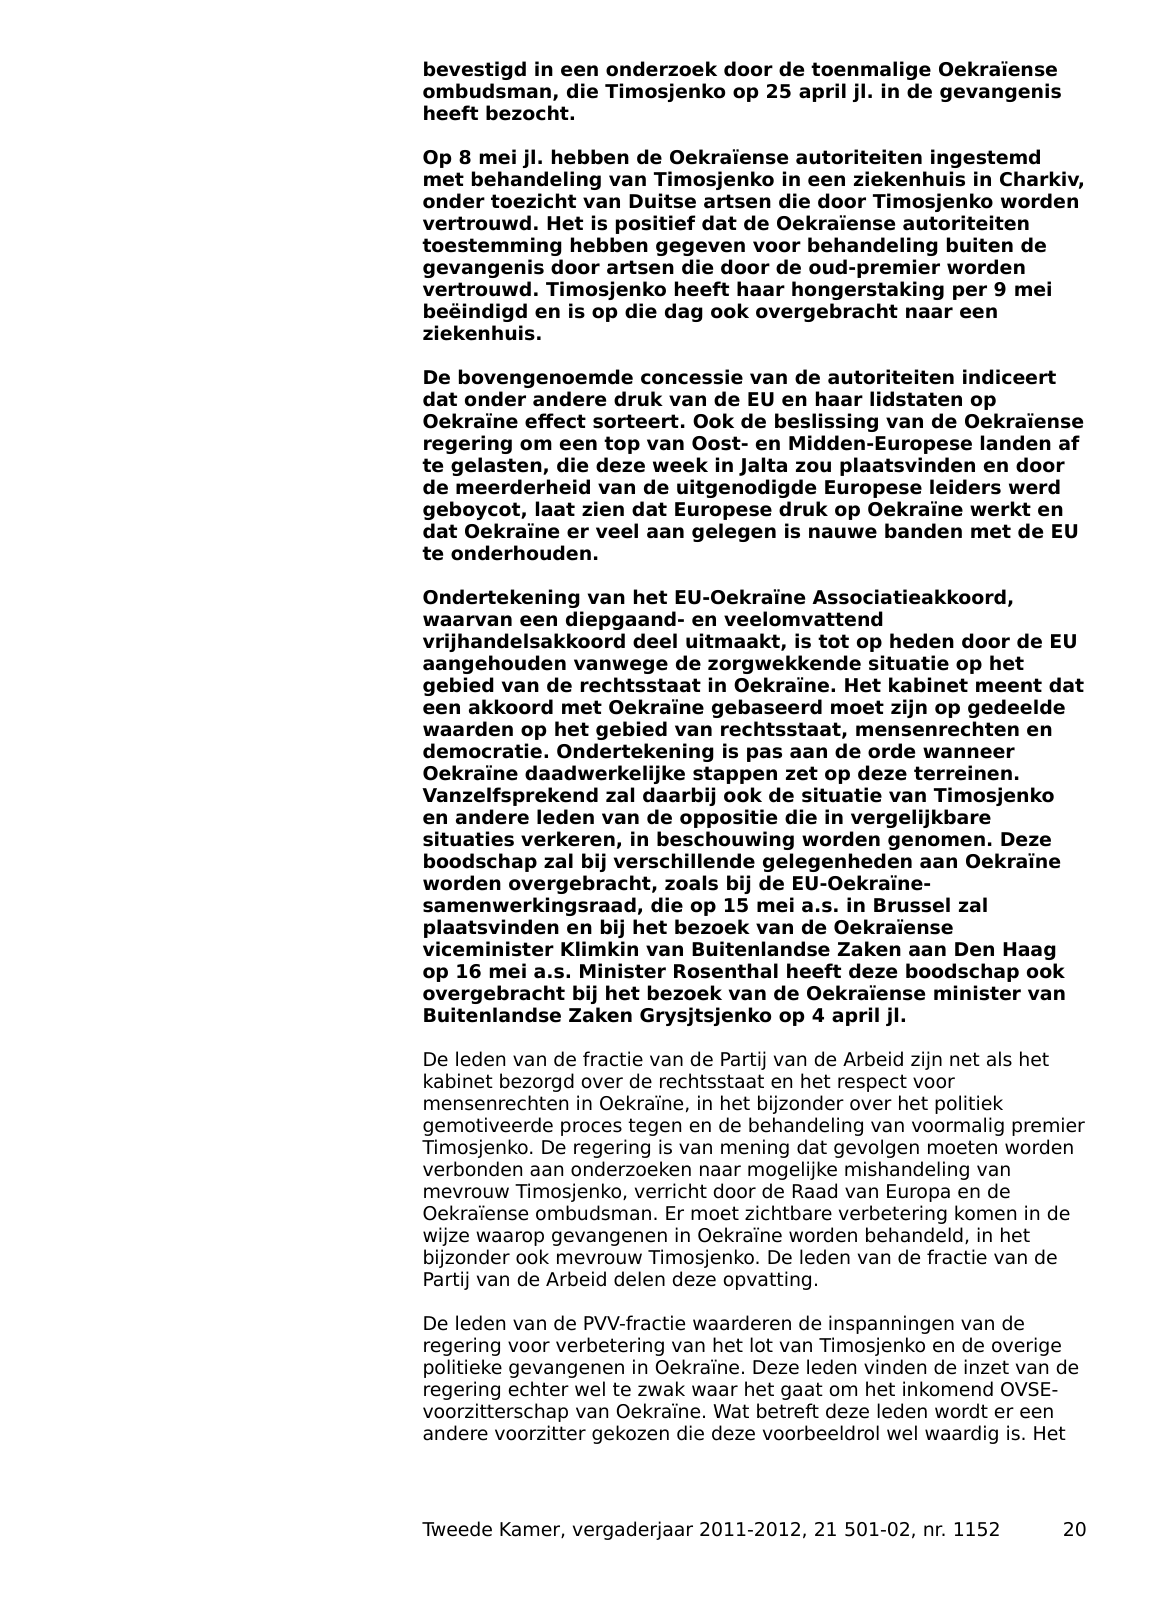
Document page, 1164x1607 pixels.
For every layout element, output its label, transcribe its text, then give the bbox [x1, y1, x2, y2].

text De leden van de PVV-fractie waarderen de inspanningen van de regering voor verbetering van het lot van Timosjenko en de overige politieke gevangenen in Oekraïne. Deze leden vinden de inzet van de regering echter wel te zwak waar het gaat om het inkomend OVSE-voorzitterschap van Oekraïne. Wat betreft deze leden wordt er een andere voorzitter gekozen die deze voorbeeldrol wel waardig is. Het [422, 1313, 1087, 1445]
text Op 8 mei jl. hebben de Oekraïense autoriteiten ingestemd met behandeling van Timosjenko in een ziekenhuis in Charkiv, onder toezicht van Duitse artsen die door Timosjenko worden vertrouwd. Het is positief dat de Oekraïense autoriteiten toestemming hebben gegeven voor behandeling buiten de gevangenis door artsen die door de oud-premier worden vertrouwd. Timosjenko heeft haar hongerstaking per 9 mei beëindigd en is op die dag ook overgebracht naar een ziekenhuis. [422, 147, 1087, 345]
text De leden van de fractie van de Partij van de Arbeid zijn net als het kabinet bezorgd over de rechtsstaat en het respect voor mensenrechten in Oekraïne, in het bijzonder over het politiek gemotiveerde proces tegen en de behandeling van voormalig premier Timosjenko. De regering is van mening dat gevolgen moeten worden verbonden aan onderzoeken naar mogelijke mishandeling van mevrouw Timosjenko, verricht door de Raad van Europa en de Oekraïense ombudsman. Er moet zichtbare verbetering komen in de wijze waarop gevangenen in Oekraïne worden behandeld, in het bijzonder ook mevrouw Timosjenko. De leden van de fractie van de Partij van de Arbeid delen deze opvatting. [422, 1049, 1087, 1291]
text De bovengenoemde concessie van de autoriteiten indiceert dat onder andere druk van de EU en haar lidstaten op Oekraïne effect sorteert. Ook de beslissing van de Oekraïense regering om een top van Oost- en Midden-Europese landen af te gelasten, die deze week in Jalta zou plaatsvinden en door de meerderheid van de uitgenodigde Europese leiders werd geboycot, laat zien dat Europese druk op Oekraïne werkt en dat Oekraïne er veel aan gelegen is nauwe banden met de EU te onderhouden. [422, 367, 1087, 565]
text Ondertekening van het EU-Oekraïne Associatieakkoord, waarvan een diepgaand- en veelomvattend vrijhandelsakkoord deel uitmaakt, is tot op heden door de EU aangehouden vanwege de zorgwekkende situatie op het gebied van de rechtsstaat in Oekraïne. Het kabinet meent dat een akkoord met Oekraïne gebaseerd moet zijn op gedeelde waarden op het gebied van rechtsstaat, mensenrechten en democratie. Ondertekening is pas aan de orde wanneer Oekraïne daadwerkelijke stappen zet op deze terreinen. Vanzelfsprekend zal daarbij ook de situatie van Timosjenko en andere leden van de oppositie die in vergelijkbare situaties verkeren, in beschouwing worden genomen. Deze boodschap zal bij verschillende gelegenheden aan Oekraïne worden overgebracht, zoals bij de EU-Oekraïne-samenwerkingsraad, die op 15 mei a.s. in Brussel zal plaatsvinden en bij het bezoek van de Oekraïense viceminister Klimkin van Buitenlandse Zaken aan Den Haag op 16 mei a.s. Minister Rosenthal heeft deze boodschap ook overgebracht bij het bezoek van de Oekraïense minister van Buitenlandse Zaken Grysjtsjenko op 4 april jl. [422, 587, 1087, 1027]
text bevestigd in een onderzoek door de toenmalige Oekraïense ombudsman, die Timosjenko op 25 april jl. in de gevangenis heeft bezocht. [422, 59, 1087, 125]
